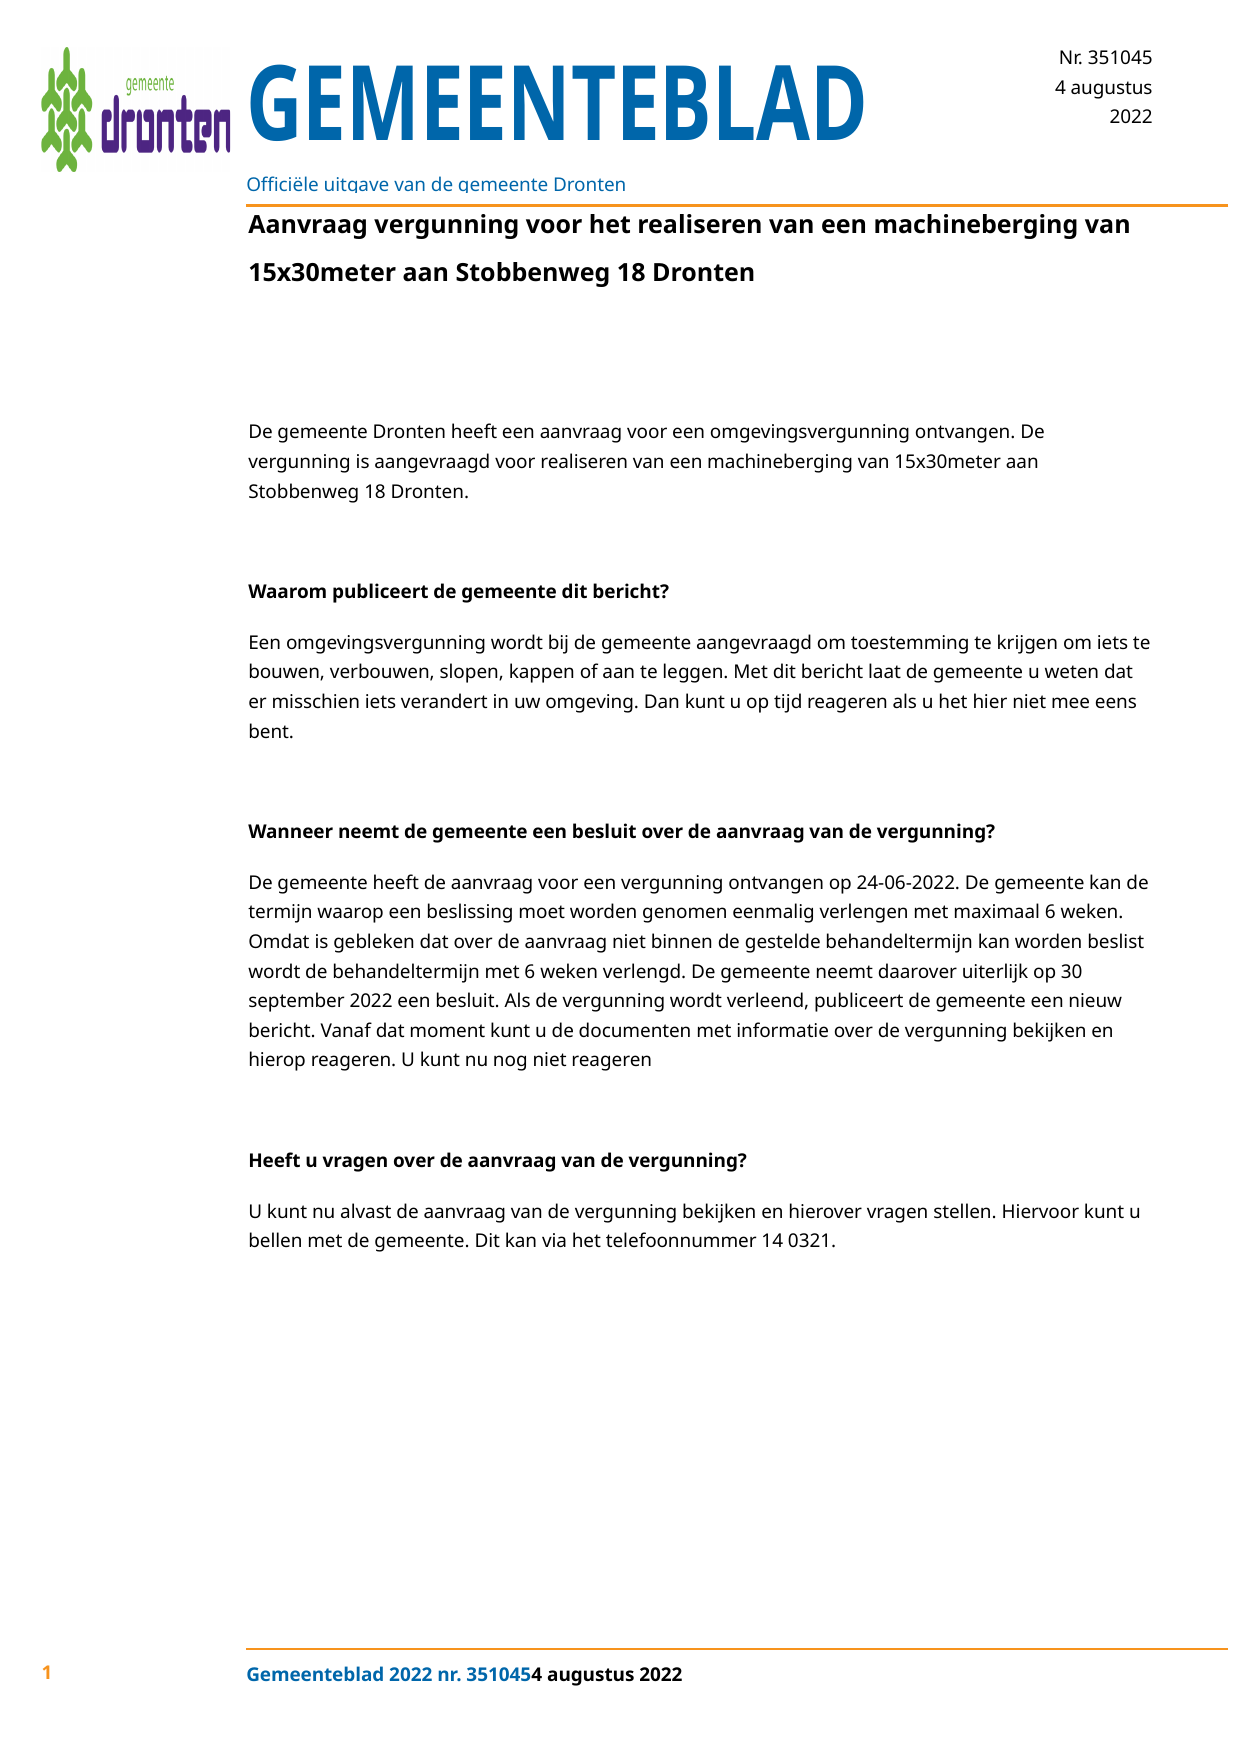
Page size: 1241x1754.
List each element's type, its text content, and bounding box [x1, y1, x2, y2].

text U kunt nu alvast de aanvraag van de vergunning bekijken en hierover vragen stellen. Hiervoor kunt u bellen met de gemeente. Dit kan via het telefoonnummer 14 0321. [248, 1198, 1152, 1253]
text Aanvraag vergunning voor het realiseren van een machineberging van 15x30meter aan Stobbenweg 18 Dronten [248, 207, 1152, 288]
picture [41, 47, 231, 172]
text Heeft u vragen over de aanvraag van de vergunning? [248, 1147, 1152, 1173]
text Een omgevingsvergunning wordt bij de gemeente aangevraagd om toestemming te krijgen om iets te bouwen, verbouwen, slopen, kappen of aan te leggen. Met dit bericht laat de gemeente u weten dat er misschien iets verandert in uw omgeving. Dan kunt u op tijd reageren als u het hier niet mee eens bent. [248, 629, 1152, 744]
text De gemeente Dronten heeft een aanvraag voor een omgevingsvergunning ontvangen. De vergunning is aangevraagd voor realiseren van een machineberging van 15x30meter aan Stobbenweg 18 Dronten. [248, 419, 1152, 504]
text Waarom publiceert de gemeente dit bericht? [248, 579, 1152, 604]
text Wanneer neemt de gemeente een besluit over de aanvraag van de vergunning? [248, 819, 1152, 844]
text De gemeente heeft de aanvraag voor een vergunning ontvangen op 24-06-2022. De gemeente kan de termijn waarop een beslissing moet worden genomen eenmalig verlengen met maximaal 6 weken. Omdat is gebleken dat over de aanvraag niet binnen de gestelde behandeltermijn kan worden beslist wordt de behandeltermijn met 6 weken verlengd. De gemeente neemt daarover uiterlijk op 30 september 2022 een besluit. Als de vergunning wordt verleend, publiceert de gemeente een nieuw bericht. Vanaf dat moment kunt u de documenten met informatie over de vergunning bekijken en hierop reageren. U kunt nu nog niet reageren [248, 869, 1152, 1072]
